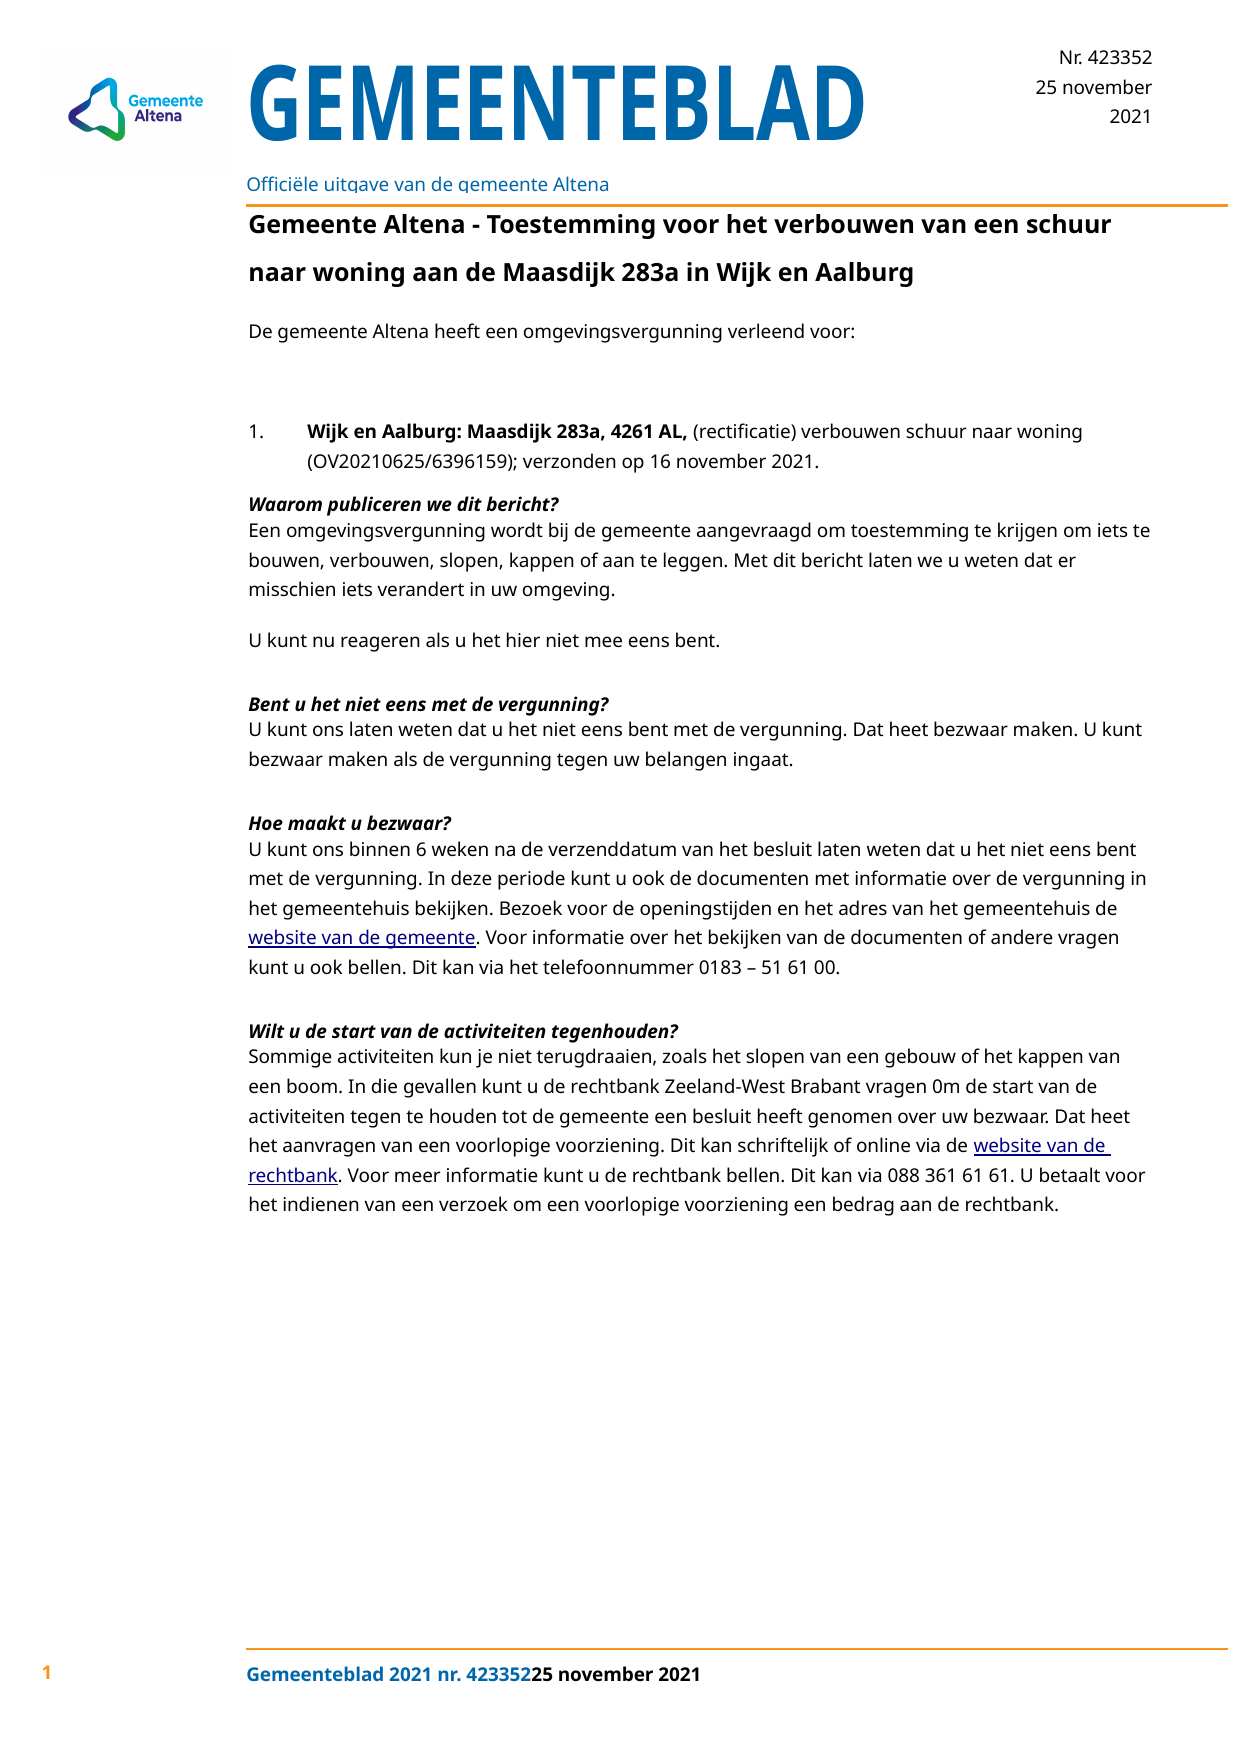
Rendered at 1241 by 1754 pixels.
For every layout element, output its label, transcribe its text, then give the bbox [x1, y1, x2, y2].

text U kunt ons laten weten dat u het niet eens bent met de vergunning. Dat heet bezwaar maken. U kunt bezwaar maken als de vergunning tegen uw belangen ingaat. [248, 716, 1152, 772]
text Wilt u de start van de activiteiten tegenhouden? [248, 1018, 1152, 1044]
text Bent u het niet eens met de vergunning? [248, 691, 1152, 716]
text Gemeente Altena - Toestemming voor het verbouwen van een schuur naar woning aan de Maasdijk 283a in Wijk en Aalburg [248, 207, 1152, 288]
text Sommige activiteiten kun je niet terugdraaien, zoals het slopen van een gebouw of het kappen van een boom. In die gevallen kunt u de rechtbank Zeeland-West Brabant vragen 0m de start van de activiteiten tegen te houden tot de gemeente een besluit heeft genomen over uw bezwaar. Dat heet het aanvragen van een voorlopige voorziening. Dit kan schriftelijk of online via de website van de rechtbank. Voor meer informatie kunt u de rechtbank bellen. Dit kan via 088 361 61 61. U betaalt voor het indienen van een verzoek om een voorlopige voorziening een bedrag aan de rechtbank. [248, 1044, 1152, 1217]
text Waarom publiceren we dit bericht? [248, 491, 1152, 517]
text U kunt ons binnen 6 weken na de verzenddatum van het besluit laten weten dat u het niet eens bent met de vergunning. In deze periode kunt u ook de documenten met informatie over de vergunning in het gemeentehuis bekijken. Bezoek voor de openingstijden en het adres van het gemeentehuis de website van de gemeente. Voor informatie over het bekijken van de documenten of andere vragen kunt u ook bellen. Dit kan via het telefoonnummer 0183 – 51 61 00. [248, 836, 1152, 980]
text U kunt nu reageren als u het hier niet mee eens bent. [248, 627, 1152, 652]
picture [41, 47, 231, 172]
text De gemeente Altena heeft een omgevingsvergunning verleend voor: [248, 318, 1152, 344]
list Wijk en Aalburg: Maasdijk 283a, 4261 AL, (rectificatie) verbouwen schuur naar woning (OV20210625/6396159); verzonden op 16 november 2021. [248, 419, 1152, 474]
text Hoe maakt u bezwaar? [248, 810, 1152, 836]
text Een omgevingsvergunning wordt bij de gemeente aangevraagd om toestemming te krijgen om iets te bouwen, verbouwen, slopen, kappen of aan te leggen. Met dit bericht laten we u weten dat er misschien iets verandert in uw omgeving. [248, 517, 1152, 602]
